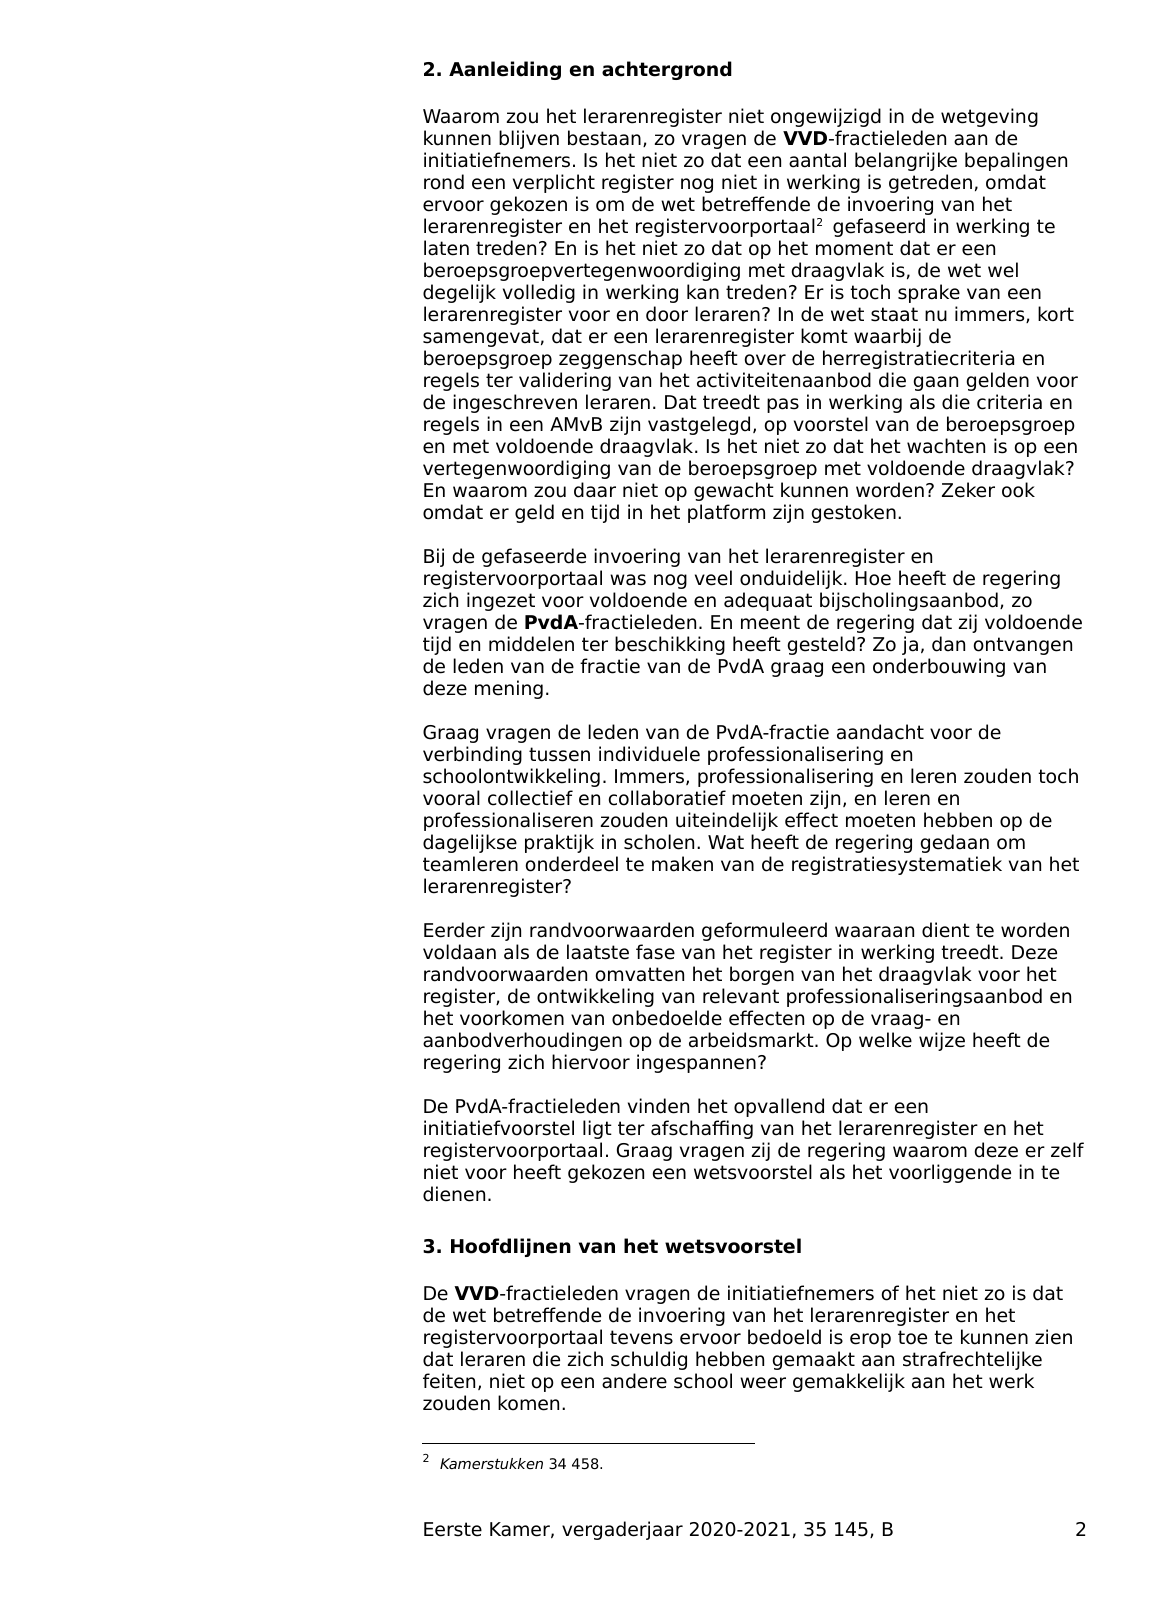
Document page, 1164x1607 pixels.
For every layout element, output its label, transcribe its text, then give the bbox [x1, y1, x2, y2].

text Graag vragen de leden van de PvdA-fractie aandacht voor de verbinding tussen individuele professionalisering en schoolontwikkeling. Immers, professionalisering en leren zouden toch vooral collectief en collaboratief moeten zijn, en leren en professionaliseren zouden uiteindelijk effect moeten hebben op de dagelijkse praktijk in scholen. Wat heeft de regering gedaan om teamleren onderdeel te maken van de registratiesystematiek van het lerarenregister? [422, 722, 1087, 898]
subtitle 3. Hoofdlijnen van het wetsvoorstel [422, 1236, 1087, 1258]
text De VVD-fractieleden vragen de initiatiefnemers of het niet zo is dat de wet betreffende de invoering van het lerarenregister en het registervoorportaal tevens ervoor bedoeld is erop toe te kunnen zien dat leraren die zich schuldig hebben gemaakt aan strafrechtelijke feiten, niet op een andere school weer gemakkelijk aan het werk zouden komen. [422, 1283, 1087, 1415]
text Kamerstukken 34 458. [422, 1452, 1087, 1474]
text Bij de gefaseerde invoering van het lerarenregister en registervoorportaal was nog veel onduidelijk. Hoe heeft de regering zich ingezet voor voldoende en adequaat bijscholingsaanbod, zo vragen de PvdA-fractieleden. En meent de regering dat zij voldoende tijd en middelen ter beschikking heeft gesteld? Zo ja, dan ontvangen de leden van de fractie van de PvdA graag een onderbouwing van deze mening. [422, 546, 1087, 700]
text Eerder zijn randvoorwaarden geformuleerd waaraan dient te worden voldaan als de laatste fase van het register in werking treedt. Deze randvoorwaarden omvatten het borgen van het draagvlak voor het register, de ontwikkeling van relevant professionaliseringsaanbod en het voorkomen van onbedoelde effecten op de vraag- en aanbodverhoudingen op de arbeidsmarkt. Op welke wijze heeft de regering zich hiervoor ingespannen? [422, 920, 1087, 1074]
text Waarom zou het lerarenregister niet ongewijzigd in de wetgeving kunnen blijven bestaan, zo vragen de VVD-fractieleden aan de initiatiefnemers. Is het niet zo dat een aantal belangrijke bepalingen rond een verplicht register nog niet in werking is getreden, omdat ervoor gekozen is om de wet betreffende de invoering van het lerarenregister en het registervoorportaal gefaseerd in werking te laten treden? En is het niet zo dat op het moment dat er een beroepsgroepvertegenwoordiging met draagvlak is, de wet wel degelijk volledig in werking kan treden? Er is toch sprake van een lerarenregister voor en door leraren? In de wet staat nu immers, kort samengevat, dat er een lerarenregister komt waarbij de beroepsgroep zeggenschap heeft over de herregistratiecriteria en regels ter validering van het activiteitenaanbod die gaan gelden voor de ingeschreven leraren. Dat treedt pas in werking als die criteria en regels in een AMvB zijn vastgelegd, op voorstel van de beroepsgroep en met voldoende draagvlak. Is het niet zo dat het wachten is op een vertegenwoordiging van de beroepsgroep met voldoende draagvlak? En waarom zou daar niet op gewacht kunnen worden? Zeker ook omdat er geld en tijd in het platform zijn gestoken. [422, 106, 1087, 524]
text De PvdA-fractieleden vinden het opvallend dat er een initiatiefvoorstel ligt ter afschaffing van het lerarenregister en het registervoorportaal. Graag vragen zij de regering waarom deze er zelf niet voor heeft gekozen een wetsvoorstel als het voorliggende in te dienen. [422, 1096, 1087, 1206]
subtitle 2. Aanleiding en achtergrond [422, 59, 1087, 81]
